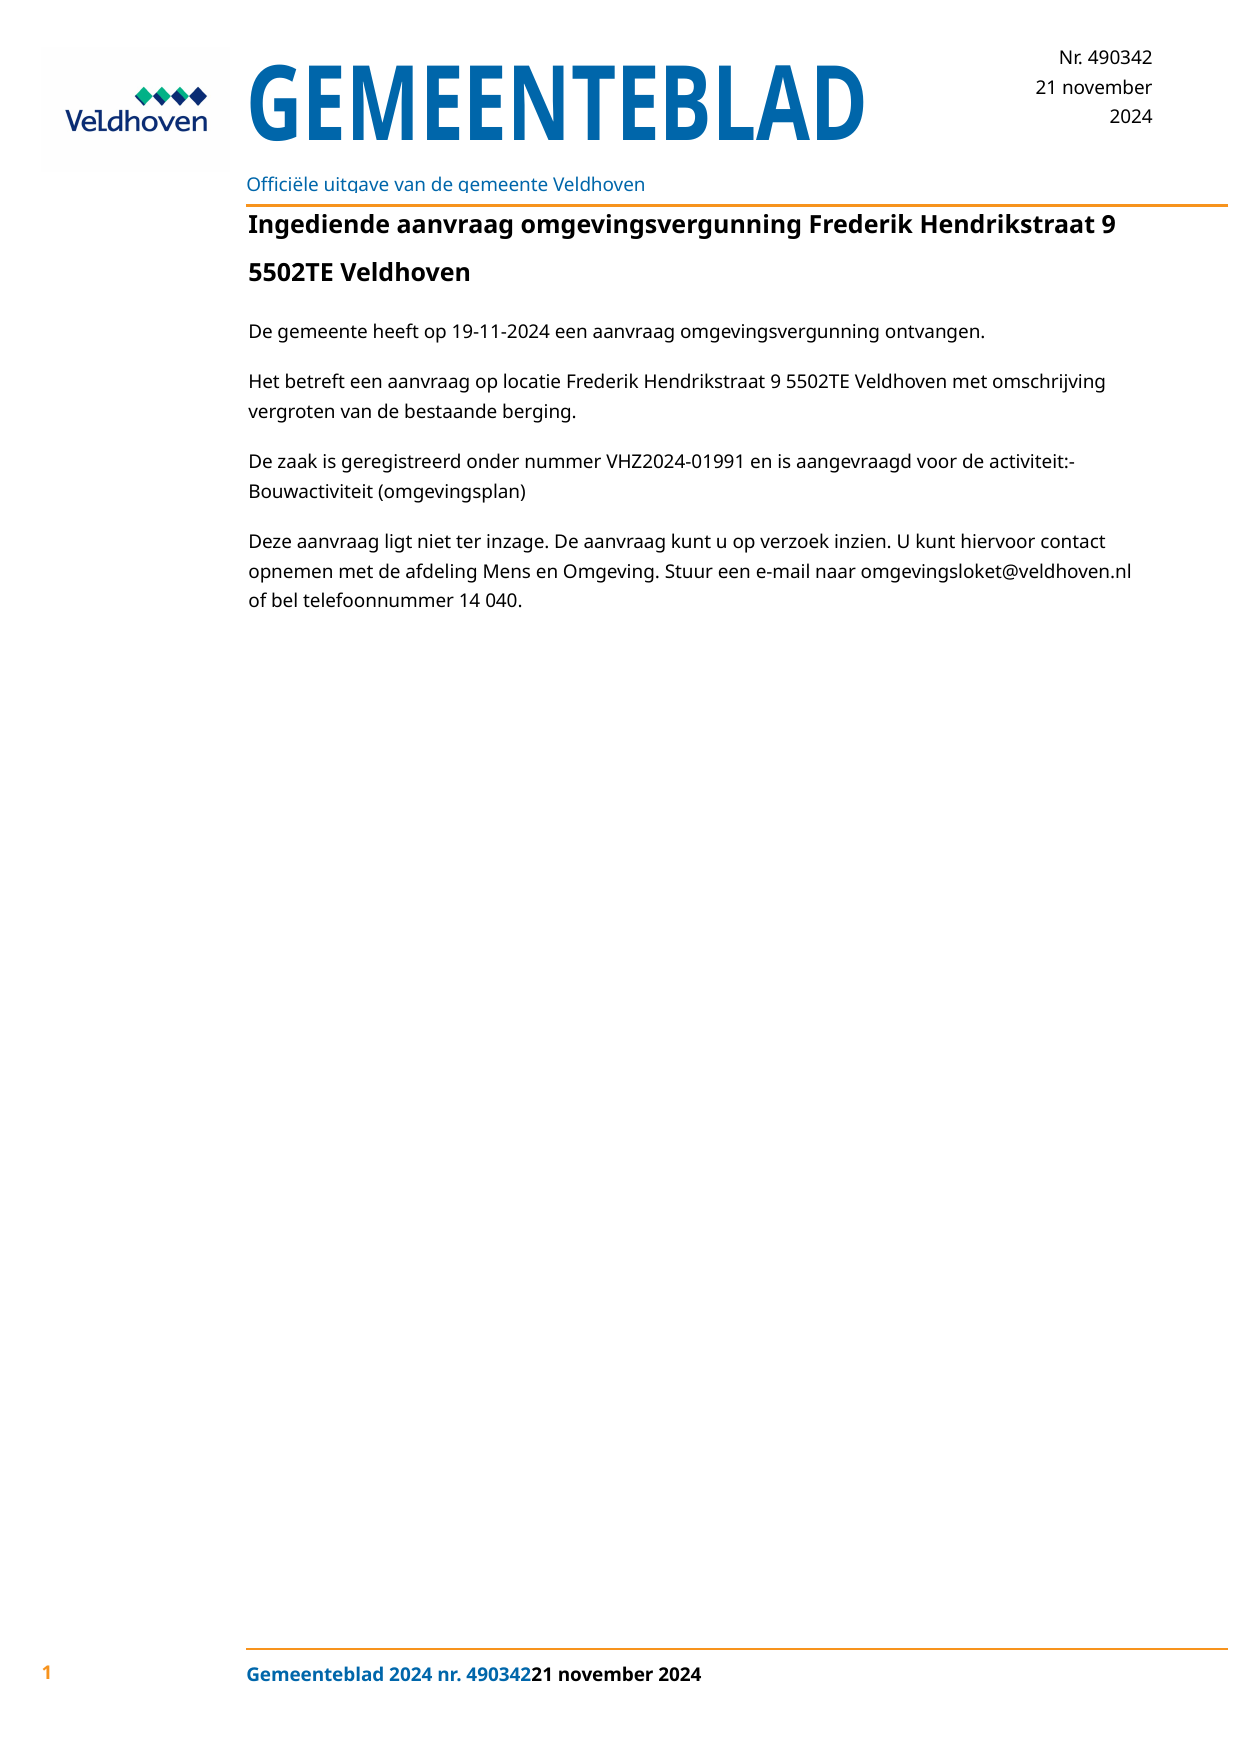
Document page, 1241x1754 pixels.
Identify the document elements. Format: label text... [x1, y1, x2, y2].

text Ingediende aanvraag omgevingsvergunning Frederik Hendrikstraat 9 5502TE Veldhoven [248, 207, 1152, 288]
text Het betreft een aanvraag op locatie Frederik Hendrikstraat 9 5502TE Veldhoven met omschrijving vergroten van de bestaande berging. [248, 368, 1152, 424]
text De zaak is geregistreerd onder nummer VHZ2024-01991 en is aangevraagd voor de activiteit:- Bouwactiviteit (omgevingsplan) [248, 448, 1152, 504]
picture [41, 47, 231, 172]
text De gemeente heeft op 19-11-2024 een aanvraag omgevingsvergunning ontvangen. [248, 318, 1152, 344]
text Deze aanvraag ligt niet ter inzage. De aanvraag kunt u op verzoek inzien. U kunt hiervoor contact opnemen met de afdeling Mens en Omgeving. Stuur een e-mail naar omgevingsloket@veldhoven.nl of bel telefoonnummer 14 040. [248, 528, 1152, 613]
